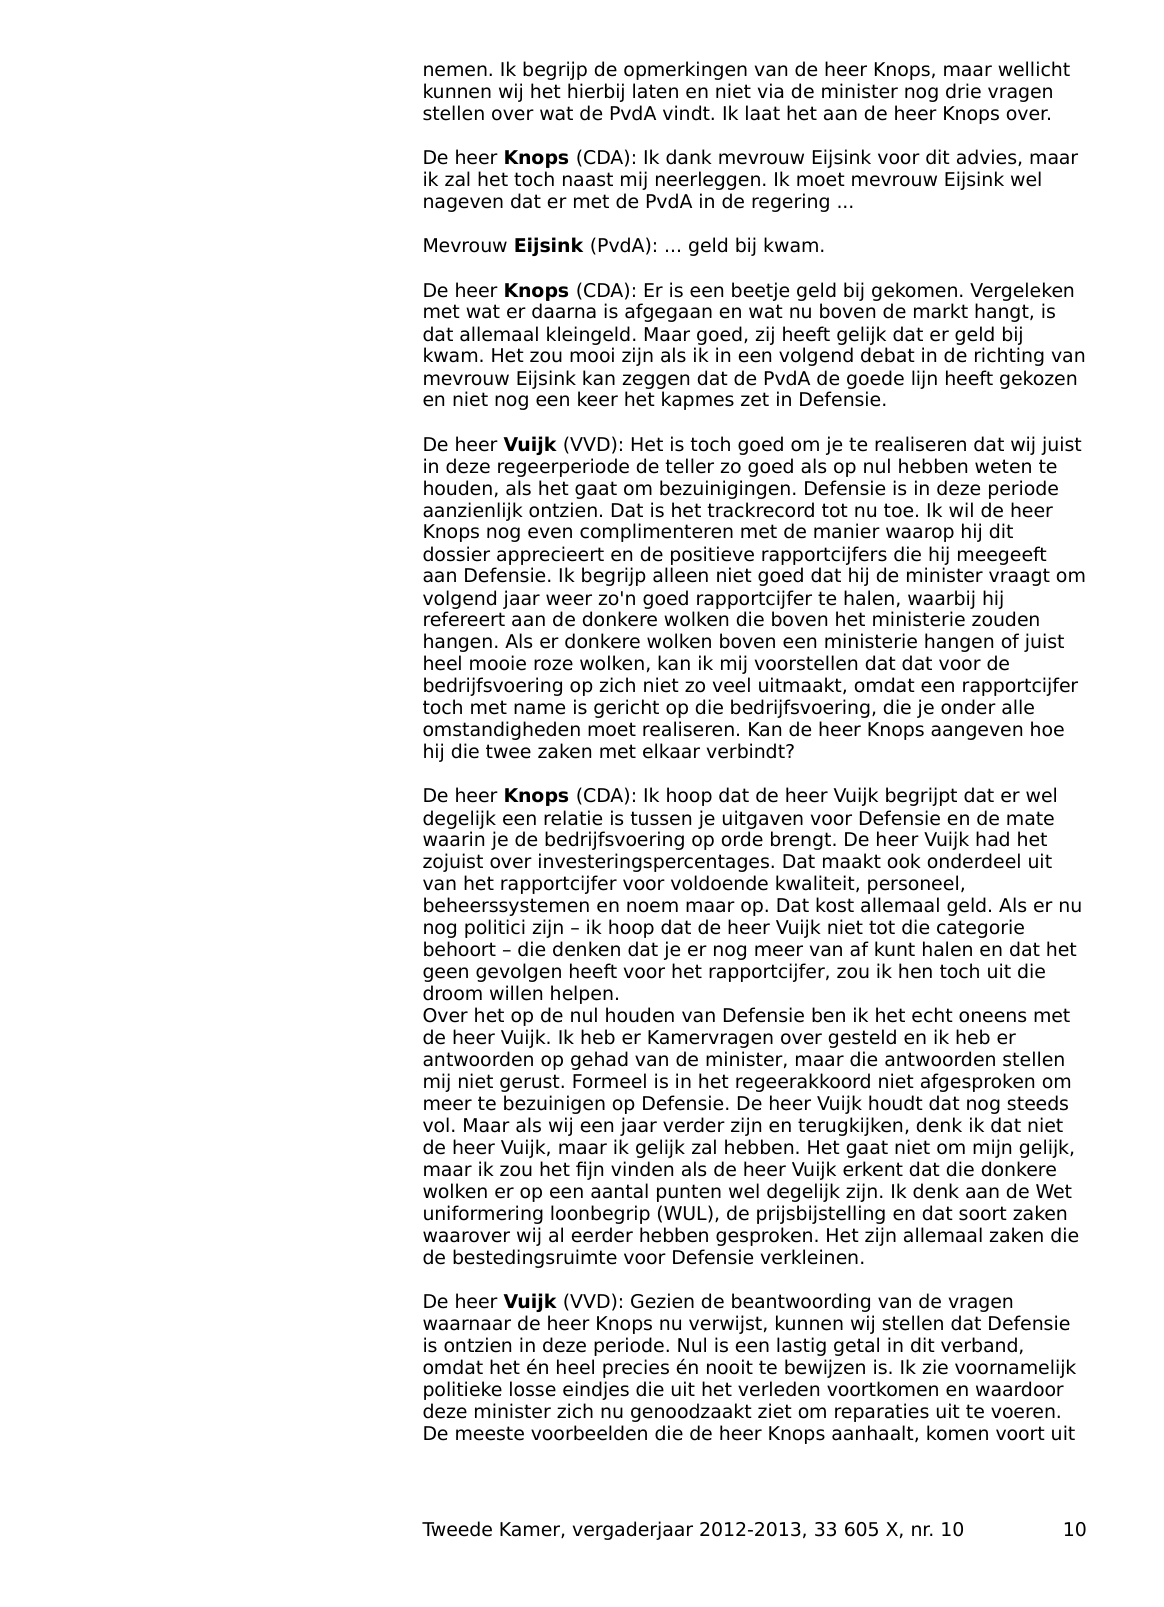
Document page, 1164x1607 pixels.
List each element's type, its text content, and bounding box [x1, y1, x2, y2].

text De heer Vuijk (VVD): Gezien de beantwoording van de vragen waarnaar de heer Knops nu verwijst, kunnen wij stellen dat Defensie is ontzien in deze periode. Nul is een lastig getal in dit verband, omdat het én heel precies én nooit te bewijzen is. Ik zie voornamelijk politieke losse eindjes die uit het verleden voortkomen en waardoor deze minister zich nu genoodzaakt ziet om reparaties uit te voeren. De meeste voorbeelden die de heer Knops aanhaalt, komen voort uit [422, 1291, 1087, 1445]
text De heer Knops (CDA): Er is een beetje geld bij gekomen. Vergeleken met wat er daarna is afgegaan en wat nu boven de markt hangt, is dat allemaal kleingeld. Maar goed, zij heeft gelijk dat er geld bij kwam. Het zou mooi zijn als ik in een volgend debat in de richting van mevrouw Eijsink kan zeggen dat de PvdA de goede lijn heeft gekozen en niet nog een keer het kapmes zet in Defensie. [422, 279, 1087, 411]
text De heer Knops (CDA): Ik dank mevrouw Eijsink voor dit advies, maar ik zal het toch naast mij neerleggen. Ik moet mevrouw Eijsink wel nageven dat er met de PvdA in de regering ... [422, 147, 1087, 213]
text De heer Knops (CDA): Ik hoop dat de heer Vuijk begrijpt dat er wel degelijk een relatie is tussen je uitgaven voor Defensie en de mate waarin je de bedrijfsvoering op orde brengt. De heer Vuijk had het zojuist over investeringspercentages. Dat maakt ook onderdeel uit van het rapportcijfer voor voldoende kwaliteit, personeel, beheerssystemen en noem maar op. Dat kost allemaal geld. Als er nu nog politici zijn – ik hoop dat de heer Vuijk niet tot die categorie behoort – die denken dat je er nog meer van af kunt halen en dat het geen gevolgen heeft voor het rapportcijfer, zou ik hen toch uit die droom willen helpen. [422, 785, 1087, 1005]
text Mevrouw Eijsink (PvdA): ... geld bij kwam. [422, 235, 1087, 257]
text Over het op de nul houden van Defensie ben ik het echt oneens met de heer Vuijk. Ik heb er Kamervragen over gesteld en ik heb er antwoorden op gehad van de minister, maar die antwoorden stellen mij niet gerust. Formeel is in het regeerakkoord niet afgesproken om meer te bezuinigen op Defensie. De heer Vuijk houdt dat nog steeds vol. Maar als wij een jaar verder zijn en terugkijken, denk ik dat niet de heer Vuijk, maar ik gelijk zal hebben. Het gaat niet om mijn gelijk, maar ik zou het fijn vinden als de heer Vuijk erkent dat die donkere wolken er op een aantal punten wel degelijk zijn. Ik denk aan de Wet uniformering loonbegrip (WUL), de prijsbijstelling en dat soort zaken waarover wij al eerder hebben gesproken. Het zijn allemaal zaken die de bestedingsruimte voor Defensie verkleinen. [422, 1005, 1087, 1269]
text nemen. Ik begrijp de opmerkingen van de heer Knops, maar wellicht kunnen wij het hierbij laten en niet via de minister nog drie vragen stellen over wat de PvdA vindt. Ik laat het aan de heer Knops over. [422, 59, 1087, 125]
text De heer Vuijk (VVD): Het is toch goed om je te realiseren dat wij juist in deze regeerperiode de teller zo goed als op nul hebben weten te houden, als het gaat om bezuinigingen. Defensie is in deze periode aanzienlijk ontzien. Dat is het trackrecord tot nu toe. Ik wil de heer Knops nog even complimenteren met de manier waarop hij dit dossier apprecieert en de positieve rapportcijfers die hij meegeeft aan Defensie. Ik begrijp alleen niet goed dat hij de minister vraagt om volgend jaar weer zo'n goed rapportcijfer te halen, waarbij hij refereert aan de donkere wolken die boven het ministerie zouden hangen. Als er donkere wolken boven een ministerie hangen of juist heel mooie roze wolken, kan ik mij voorstellen dat dat voor de bedrijfsvoering op zich niet zo veel uitmaakt, omdat een rapportcijfer toch met name is gericht op die bedrijfsvoering, die je onder alle omstandigheden moet realiseren. Kan de heer Knops aangeven hoe hij die twee zaken met elkaar verbindt? [422, 433, 1087, 763]
